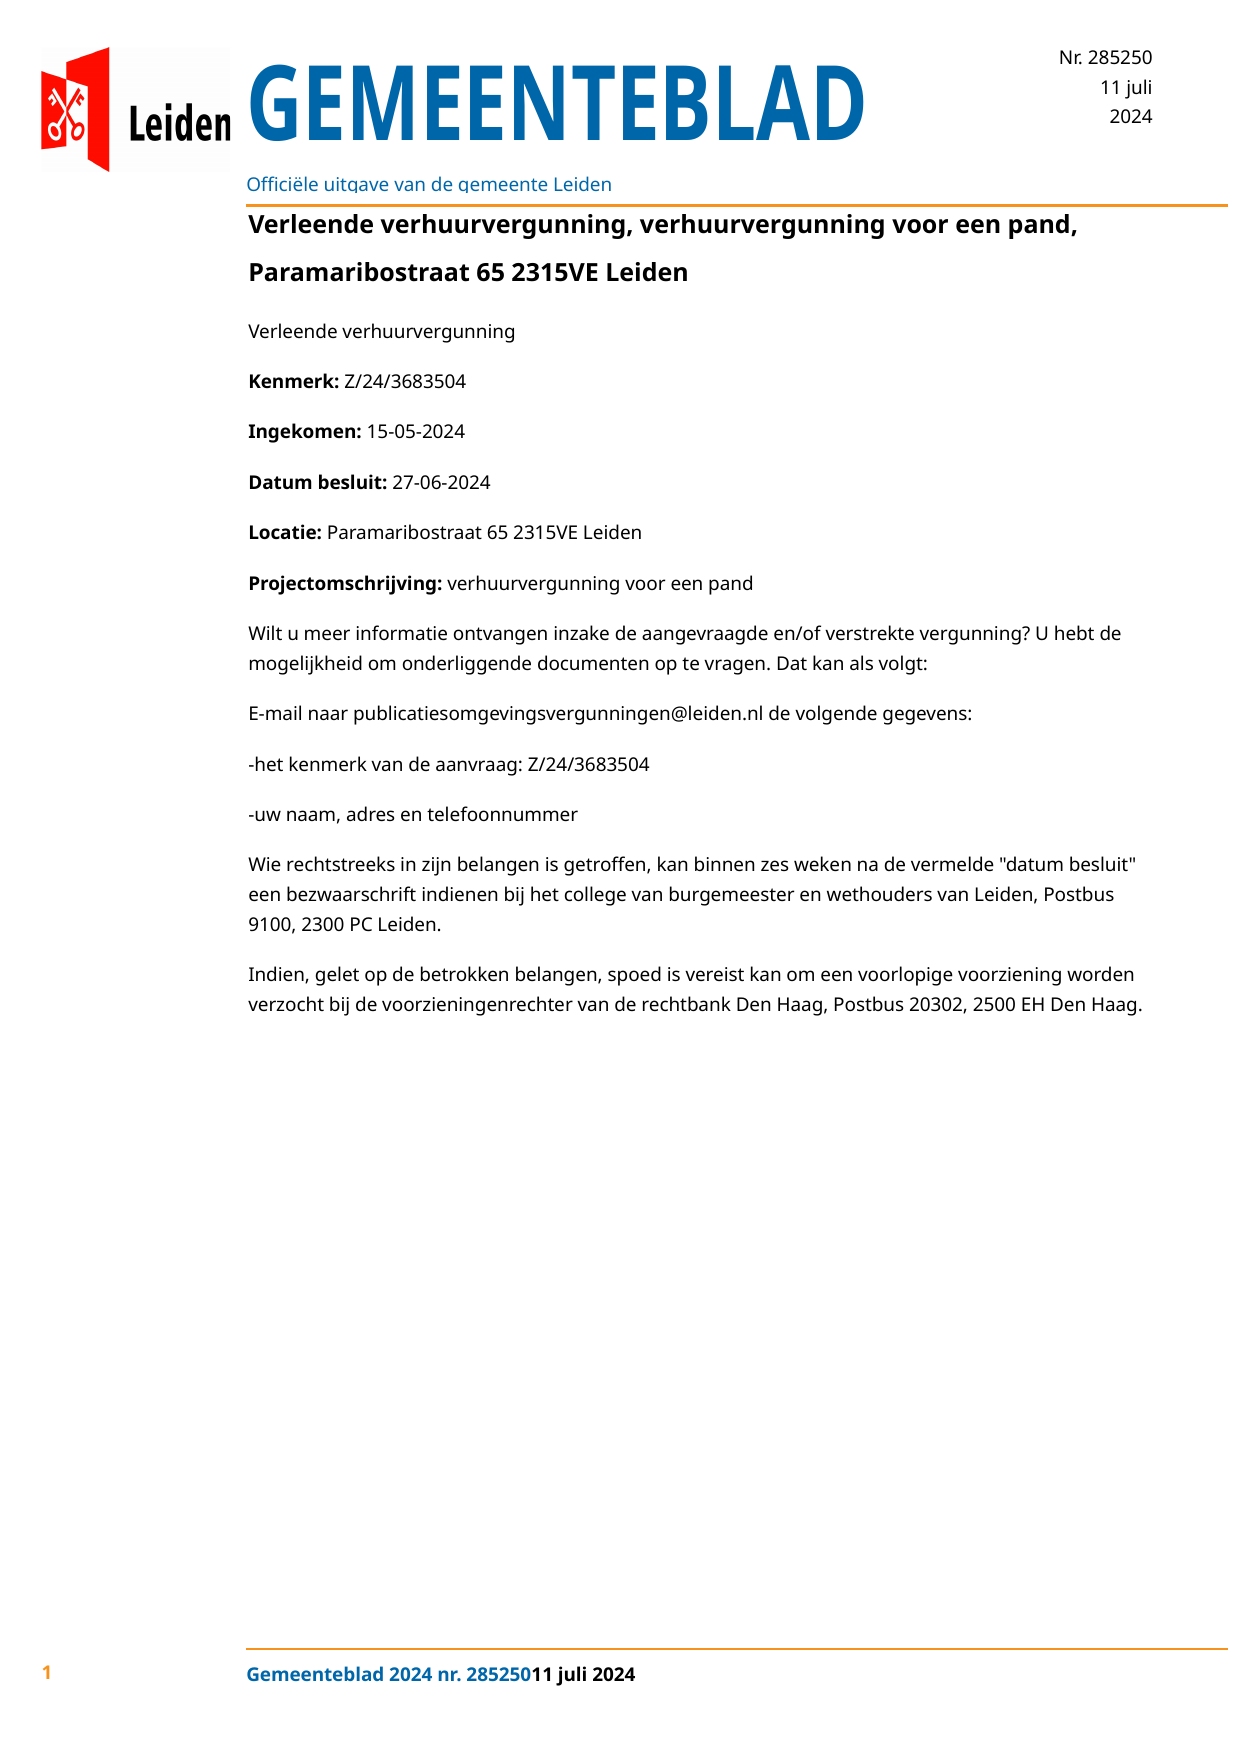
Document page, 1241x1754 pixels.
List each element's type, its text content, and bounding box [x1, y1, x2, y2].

text E-mail naar publicatiesomgevingsvergunningen@leiden.nl de volgende gegevens: [248, 700, 1152, 726]
text Verleende verhuurvergunning [248, 318, 1152, 344]
text Wie rechtstreeks in zijn belangen is getroffen, kan binnen zes weken na de vermelde "datum besluit" een bezwaarschrift indienen bij het college van burgemeester en wethouders van Leiden, Postbus 9100, 2300 PC Leiden. [248, 852, 1152, 937]
text Projectomschrijving: verhuurvergunning voor een pand [248, 570, 1152, 596]
text Verleende verhuurvergunning, verhuurvergunning voor een pand, Paramaribostraat 65 2315VE Leiden [248, 207, 1152, 288]
text -uw naam, adres en telefoonnummer [248, 801, 1152, 827]
text Kenmerk: Z/24/3683504 [248, 368, 1152, 394]
picture [41, 47, 231, 172]
text Datum besluit: 27-06-2024 [248, 469, 1152, 495]
text -het kenmerk van de aanvraag: Z/24/3683504 [248, 751, 1152, 777]
text Indien, gelet op de betrokken belangen, spoed is vereist kan om een voorlopige voorziening worden verzocht bij de voorzieningenrechter van de rechtbank Den Haag, Postbus 20302, 2500 EH Den Haag. [248, 961, 1152, 1017]
text Ingekomen: 15-05-2024 [248, 419, 1152, 444]
text Locatie: Paramaribostraat 65 2315VE Leiden [248, 519, 1152, 545]
text Wilt u meer informatie ontvangen inzake de aangevraagde en/of verstrekte vergunning? U hebt de mogelijkheid om onderliggende documenten op te vragen. Dat kan als volgt: [248, 620, 1152, 676]
